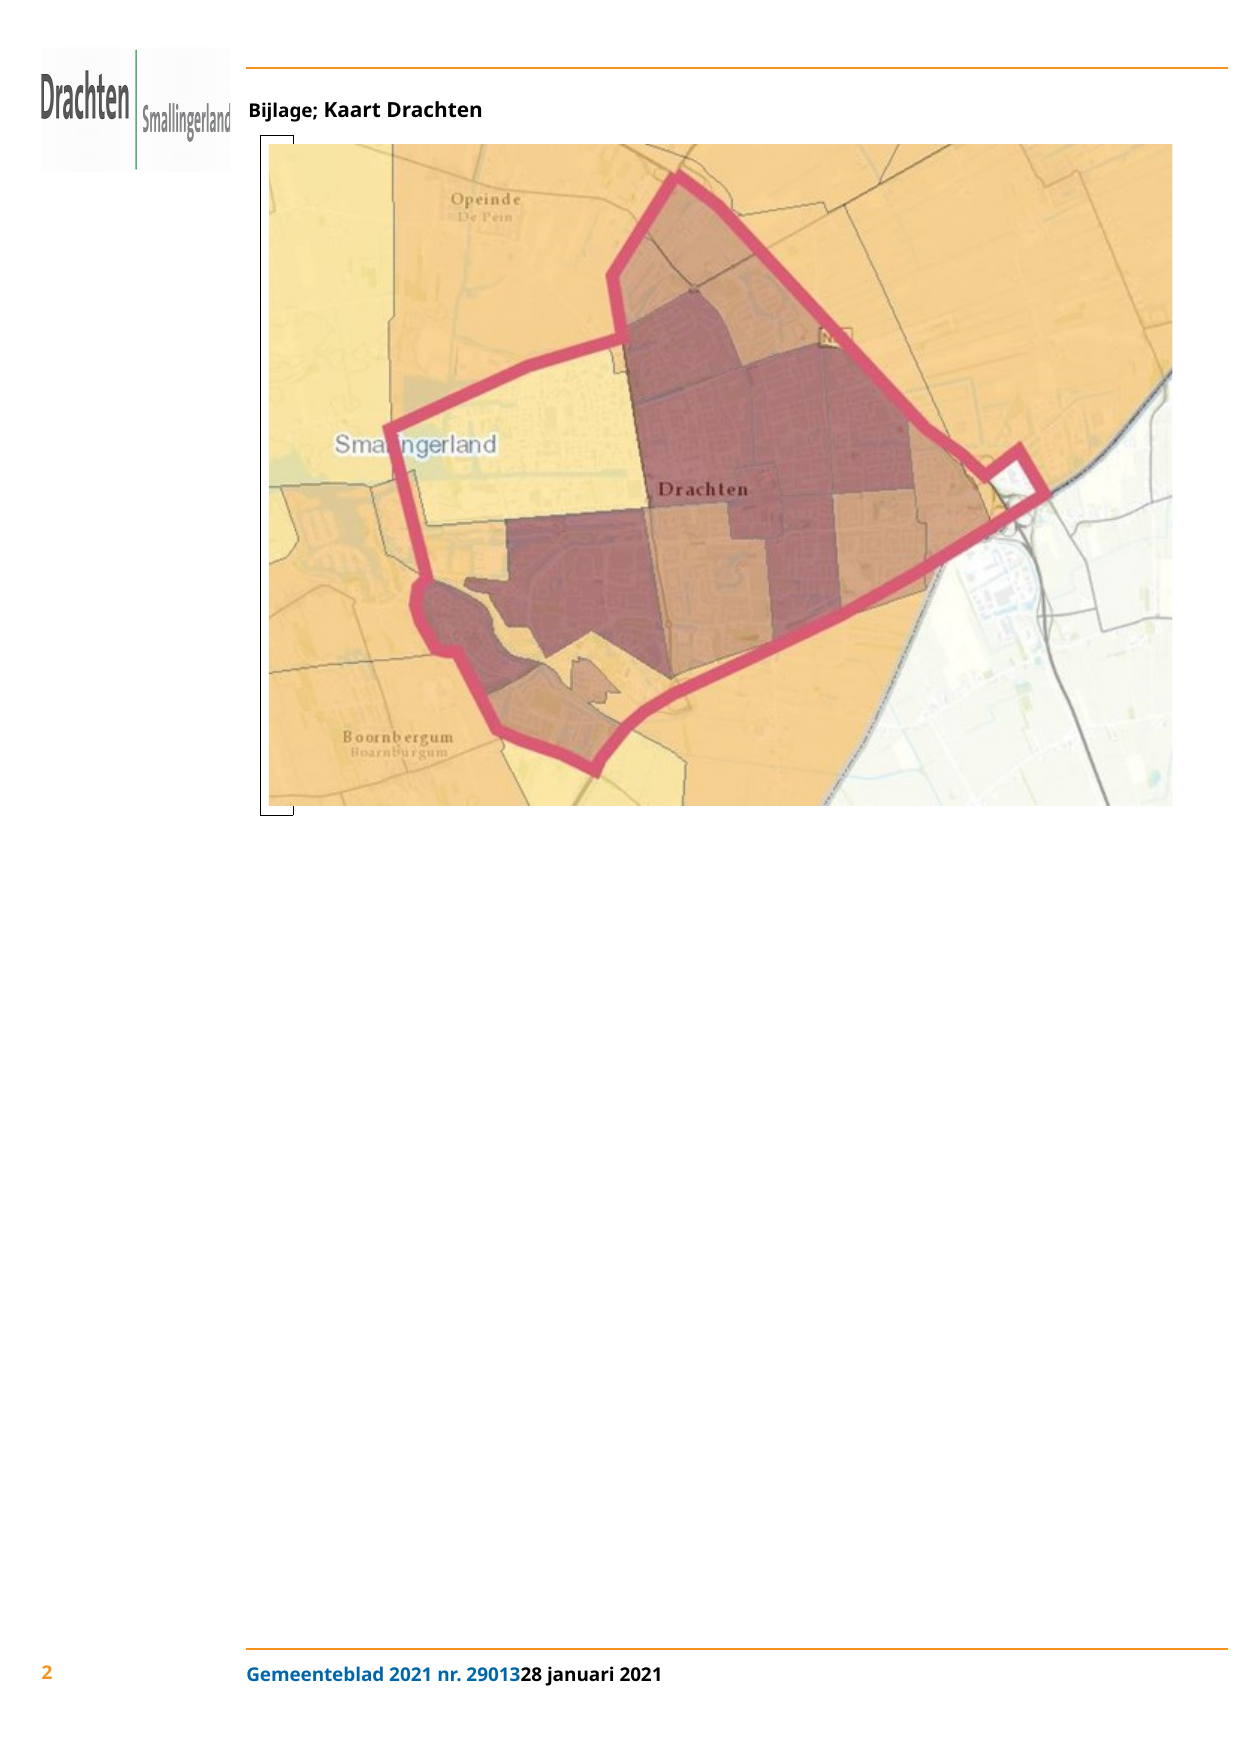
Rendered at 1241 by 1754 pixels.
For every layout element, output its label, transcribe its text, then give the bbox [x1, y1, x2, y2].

picture [268, 144, 1173, 806]
picture [41, 47, 231, 172]
text Bijlage; Kaart Drachten [248, 95, 1152, 123]
